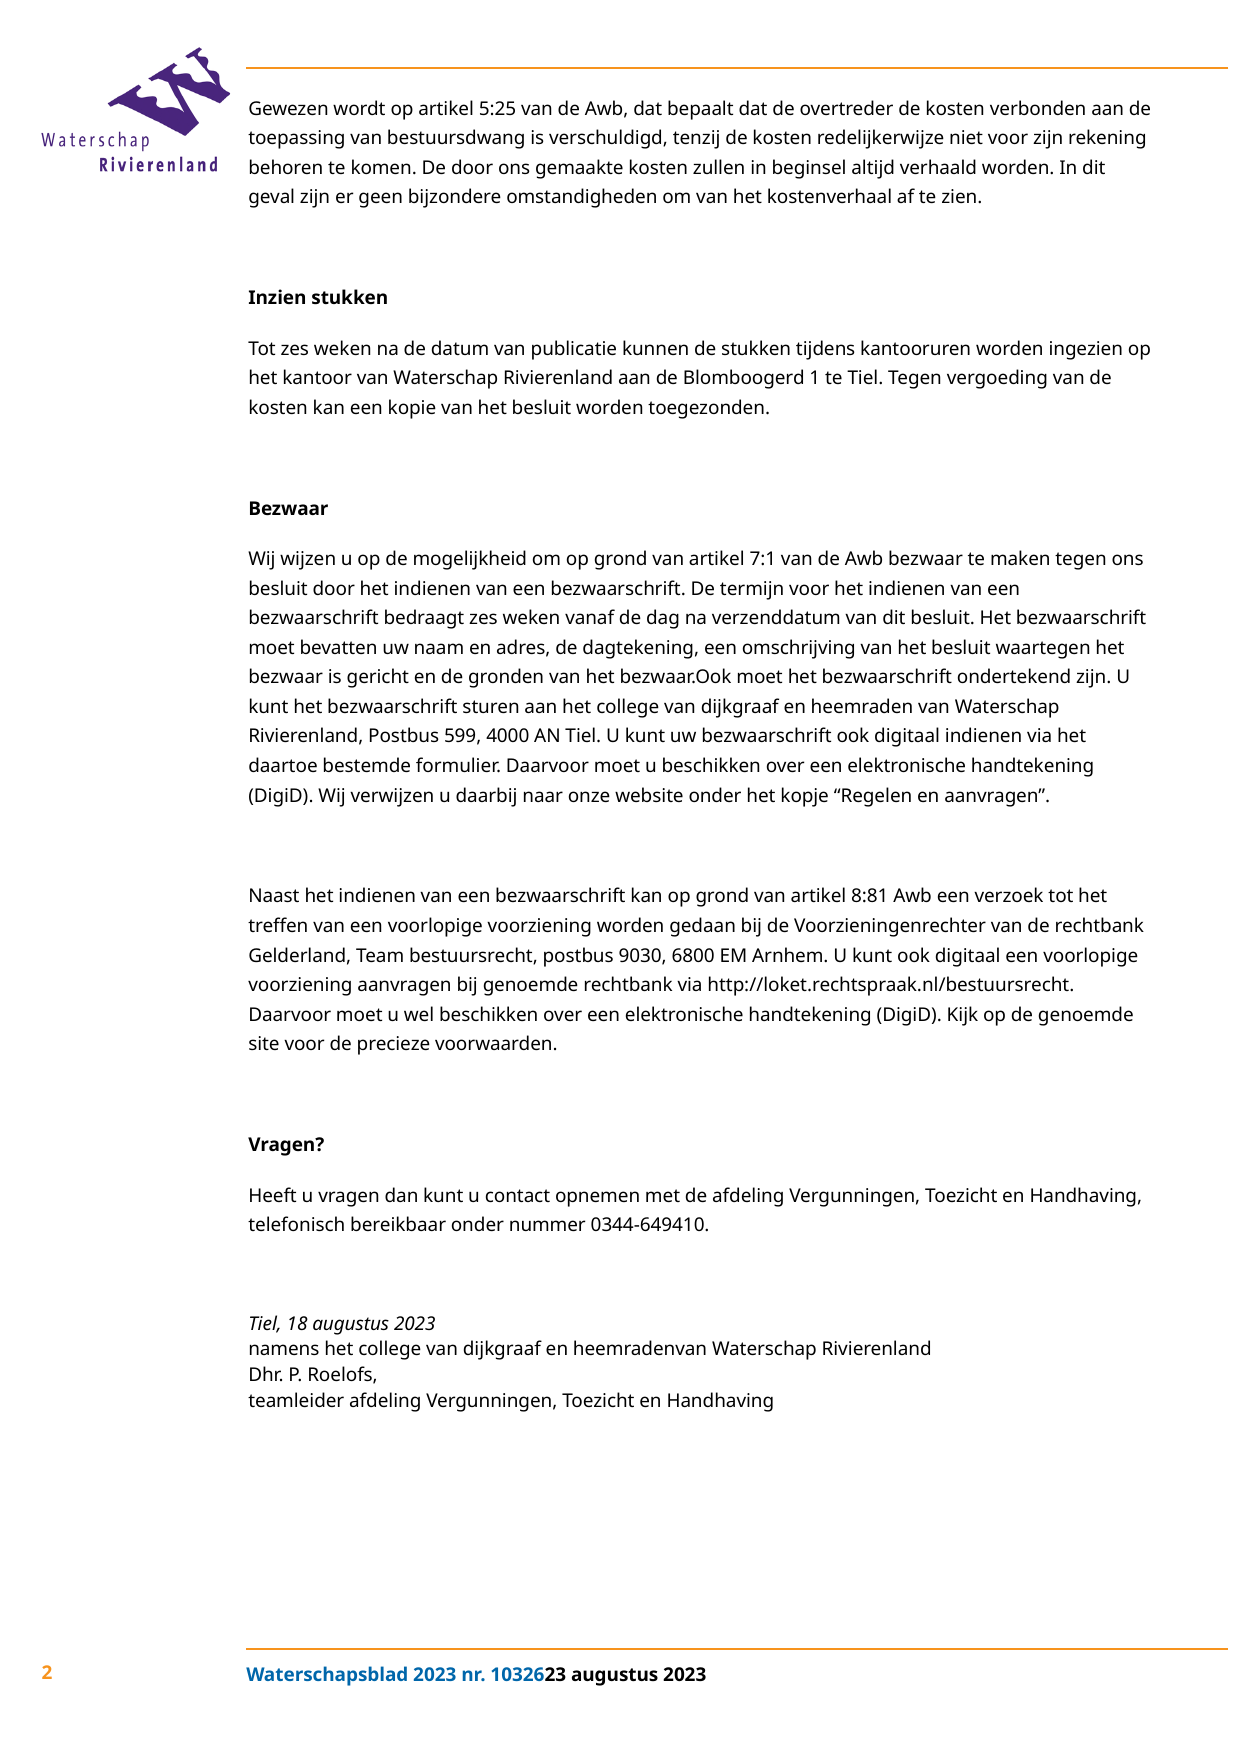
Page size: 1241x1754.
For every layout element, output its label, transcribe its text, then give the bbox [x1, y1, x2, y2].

text namens het college van dijkgraaf en heemradenvan Waterschap Rivierenland [248, 1335, 1152, 1361]
text Tiel, 18 augustus 2023 [248, 1310, 1152, 1335]
text Bezwaar [248, 495, 1152, 521]
text Naast het indienen van een bezwaarschrift kan op grond van artikel 8:81 Awb een verzoek tot het treffen van een voorlopige voorziening worden gedaan bij de Voorzieningenrechter van de rechtbank Gelderland, Team bestuursrecht, postbus 9030, 6800 EM Arnhem. U kunt ook digitaal een voorlopige voorziening aanvragen bij genoemde rechtbank via http://loket.rechtspraak.nl/bestuursrecht. Daarvoor moet u wel beschikken over een elektronische handtekening (DigiD). Kijk op de genoemde site voor de precieze voorwaarden. [248, 883, 1152, 1056]
text Inzien stukken [248, 284, 1152, 310]
text Tot zes weken na de datum van publicatie kunnen de stukken tijdens kantooruren worden ingezien op het kantoor van Waterschap Rivierenland aan de Blomboogerd 1 te Tiel. Tegen vergoeding van de kosten kan een kopie van het besluit worden toegezonden. [248, 335, 1152, 420]
text Vragen? [248, 1131, 1152, 1157]
text Heeft u vragen dan kunt u contact opnemen met de afdeling Vergunningen, Toezicht en Handhaving, telefonisch bereikbaar onder nummer 0344-649410. [248, 1182, 1152, 1237]
text teamleider afdeling Vergunningen, Toezicht en Handhaving [248, 1387, 1152, 1413]
picture [41, 47, 231, 172]
text Gewezen wordt op artikel 5:25 van de Awb, dat bepaalt dat de overtreder de kosten verbonden aan de toepassing van bestuursdwang is verschuldigd, tenzij de kosten redelijkerwijze niet voor zijn rekening behoren te komen. De door ons gemaakte kosten zullen in beginsel altijd verhaald worden. In dit geval zijn er geen bijzondere omstandigheden om van het kostenverhaal af te zien. [248, 95, 1152, 209]
text Dhr. P. Roelofs, [248, 1361, 1152, 1387]
text Wij wijzen u op de mogelijkheid om op grond van artikel 7:1 van de Awb bezwaar te maken tegen ons besluit door het indienen van een bezwaarschrift. De termijn voor het indienen van een bezwaarschrift bedraagt zes weken vanaf de dag na verzenddatum van dit besluit. Het bezwaarschrift moet bevatten uw naam en adres, de dagtekening, een omschrijving van het besluit waartegen het bezwaar is gericht en de gronden van het bezwaar.Ook moet het bezwaarschrift ondertekend zijn. U kunt het bezwaarschrift sturen aan het college van dijkgraaf en heemraden van Waterschap Rivierenland, Postbus 599, 4000 AN Tiel. U kunt uw bezwaarschrift ook digitaal indienen via het daartoe bestemde formulier. Daarvoor moet u beschikken over een elektronische handtekening (DigiD). Wij verwijzen u daarbij naar onze website onder het kopje “Regelen en aanvragen”. [248, 545, 1152, 808]
